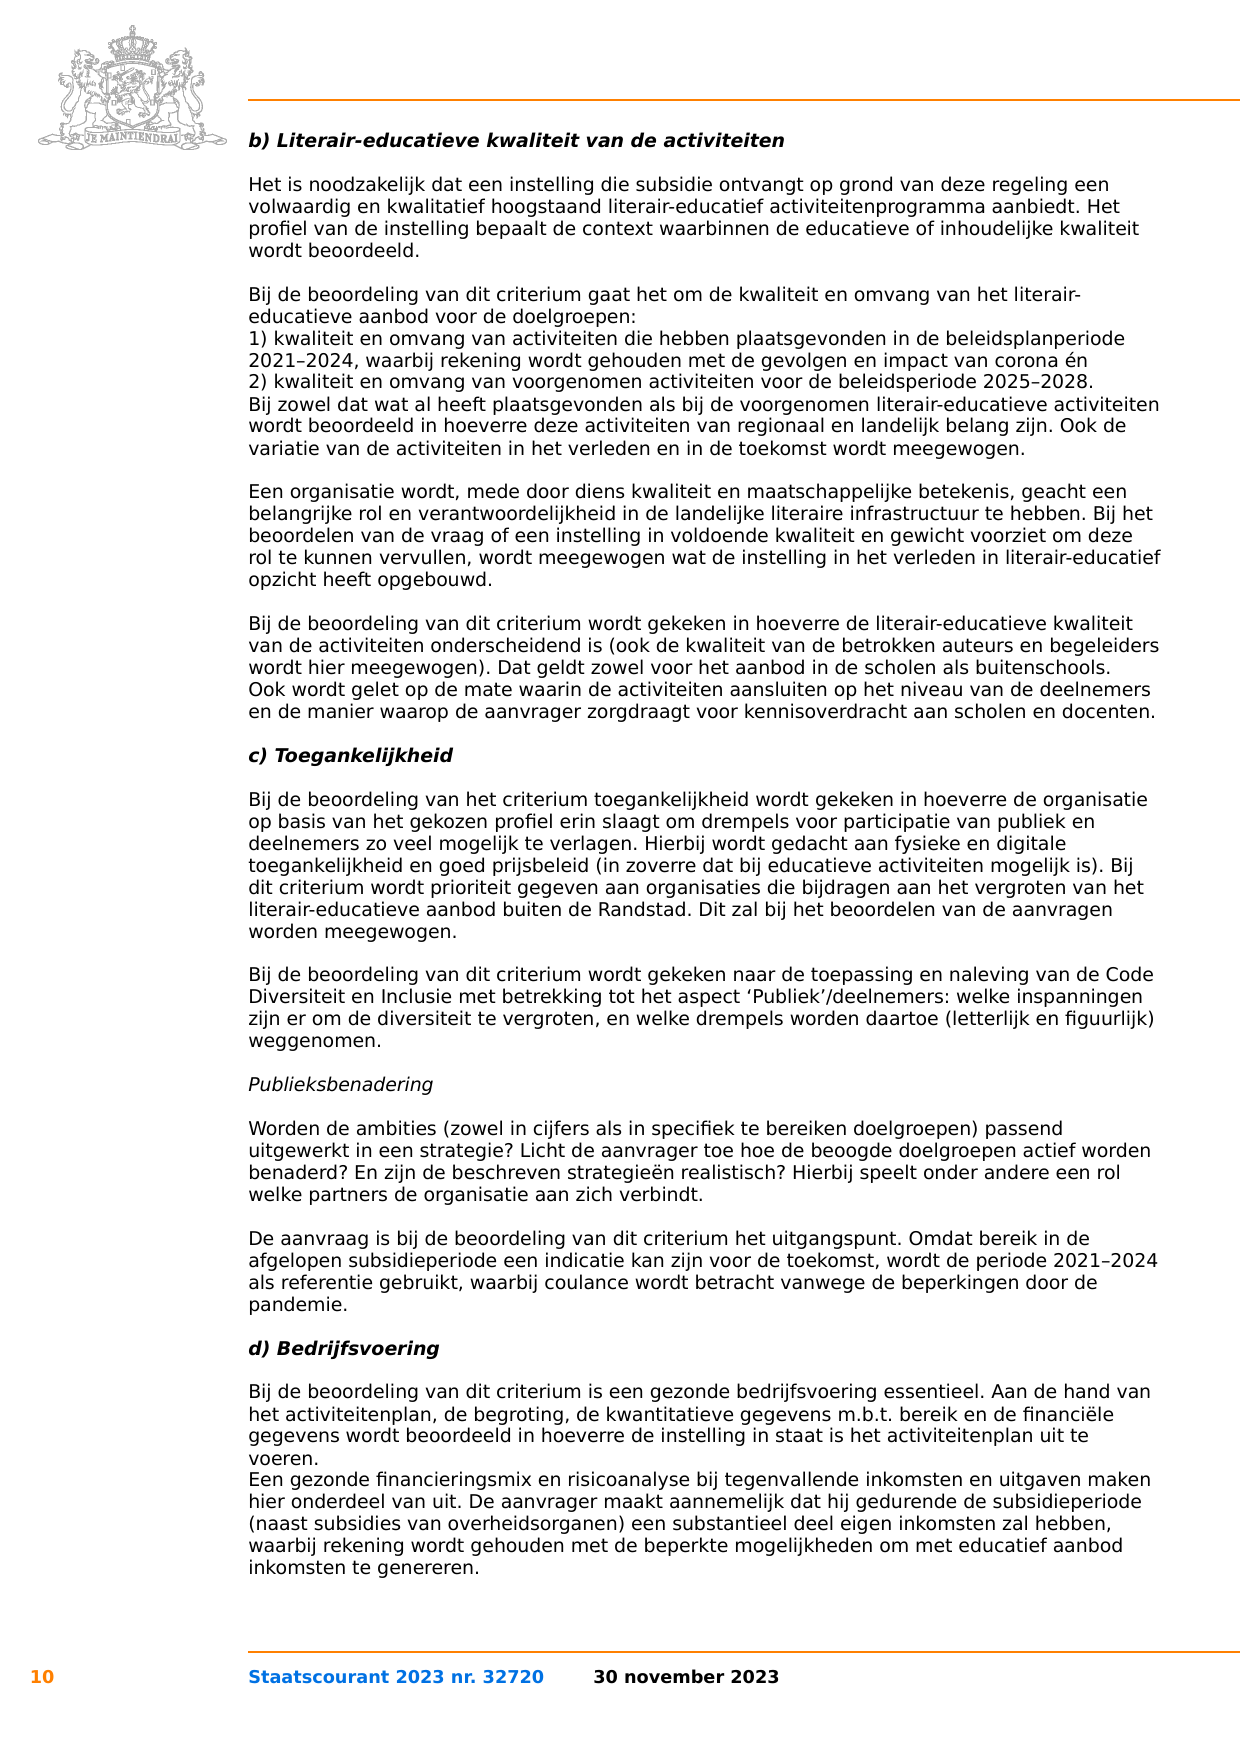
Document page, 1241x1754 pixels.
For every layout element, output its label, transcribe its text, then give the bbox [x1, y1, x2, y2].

subtitle Publieksbenadering [248, 1074, 1163, 1096]
text De aanvraag is bij de beoordeling van dit criterium het uitgangspunt. Omdat bereik in de afgelopen subsidieperiode een indicatie kan zijn voor de toekomst, wordt de periode 2021–2024 als referentie gebruikt, waarbij coulance wordt betracht vanwege de beperkingen door de pandemie. [248, 1228, 1163, 1316]
text Bij de beoordeling van het criterium toegankelijkheid wordt gekeken in hoeverre de organisatie op basis van het gekozen profiel erin slaagt om drempels voor participatie van publiek en deelnemers zo veel mogelijk te verlagen. Hierbij wordt gedacht aan fysieke en digitale toegankelijkheid en goed prijsbeleid (in zoverre dat bij educatieve activiteiten mogelijk is). Bij dit criterium wordt prioriteit gegeven aan organisaties die bijdragen aan het vergroten van het literair-educatieve aanbod buiten de Randstad. Dit zal bij het beoordelen van de aanvragen worden meegewogen. [248, 789, 1163, 942]
picture [38, 25, 227, 150]
text Het is noodzakelijk dat een instelling die subsidie ontvangt op grond van deze regeling een volwaardig en kwalitatief hoogstaand literair-educatief activiteitenprogramma aanbiedt. Het profiel van de instelling bepaalt de context waarbinnen de educatieve of inhoudelijke kwaliteit wordt beoordeeld. [248, 174, 1163, 262]
text Een gezonde financieringsmix en risicoanalyse bij tegenvallende inkomsten en uitgaven maken hier onderdeel van uit. De aanvrager maakt aannemelijk dat hij gedurende de subsidieperiode (naast subsidies van overheidsorganen) een substantieel deel eigen inkomsten zal hebben, waarbij rekening wordt gehouden met de beperkte mogelijkheden om met educatief aanbod inkomsten te genereren. [248, 1469, 1163, 1579]
text Bij de beoordeling van dit criterium wordt gekeken naar de toepassing en naleving van de Code Diversiteit en Inclusie met betrekking tot het aspect ‘Publiek’/deelnemers: welke inspanningen zijn er om de diversiteit te vergroten, en welke drempels worden daartoe (letterlijk en figuurlijk) weggenomen. [248, 964, 1163, 1052]
subtitle d) Bedrijfsvoering [248, 1338, 1163, 1359]
text Ook wordt gelet op de mate waarin de activiteiten aansluiten op het niveau van de deelnemers en de manier waarop de aanvrager zorgdraagt voor kennisoverdracht aan scholen en docenten. [248, 679, 1163, 723]
text Bij de beoordeling van dit criterium wordt gekeken in hoeverre de literair-educatieve kwaliteit van de activiteiten onderscheidend is (ook de kwaliteit van de betrokken auteurs en begeleiders wordt hier meegewogen). Dat geldt zowel voor het aanbod in de scholen als buitenschools. [248, 613, 1163, 679]
subtitle b) Literair-educatieve kwaliteit van de activiteiten [248, 130, 1163, 152]
text 2) kwaliteit en omvang van voorgenomen activiteiten voor de beleidsperiode 2025–2028. [248, 371, 1163, 393]
text Bij de beoordeling van dit criterium is een gezonde bedrijfsvoering essentieel. Aan de hand van het activiteitenplan, de begroting, de kwantitatieve gegevens m.b.t. bereik en de financiële gegevens wordt beoordeeld in hoeverre de instelling in staat is het activiteitenplan uit te voeren. [248, 1381, 1163, 1469]
text Een organisatie wordt, mede door diens kwaliteit en maatschappelijke betekenis, geacht een belangrijke rol en verantwoordelijkheid in de landelijke literaire infrastructuur te hebben. Bij het beoordelen van de vraag of een instelling in voldoende kwaliteit en gewicht voorziet om deze rol te kunnen vervullen, wordt meegewogen wat de instelling in het verleden in literair-educatief opzicht heeft opgebouwd. [248, 481, 1163, 591]
subtitle c) Toegankelijkheid [248, 745, 1163, 767]
text Bij zowel dat wat al heeft plaatsgevonden als bij de voorgenomen literair-educatieve activiteiten wordt beoordeeld in hoeverre deze activiteiten van regionaal en landelijk belang zijn. Ook de variatie van de activiteiten in het verleden en in de toekomst wordt meegewogen. [248, 393, 1163, 459]
text 1) kwaliteit en omvang van activiteiten die hebben plaatsgevonden in de beleidsplanperiode 2021–2024, waarbij rekening wordt gehouden met de gevolgen en impact van corona én [248, 327, 1163, 371]
text Bij de beoordeling van dit criterium gaat het om de kwaliteit en omvang van het literair-educatieve aanbod voor de doelgroepen: [248, 283, 1163, 327]
text Worden de ambities (zowel in cijfers als in specifiek te bereiken doelgroepen) passend uitgewerkt in een strategie? Licht de aanvrager toe hoe de beoogde doelgroepen actief worden benaderd? En zijn de beschreven strategieën realistisch? Hierbij speelt onder andere een rol welke partners de organisatie aan zich verbindt. [248, 1118, 1163, 1206]
